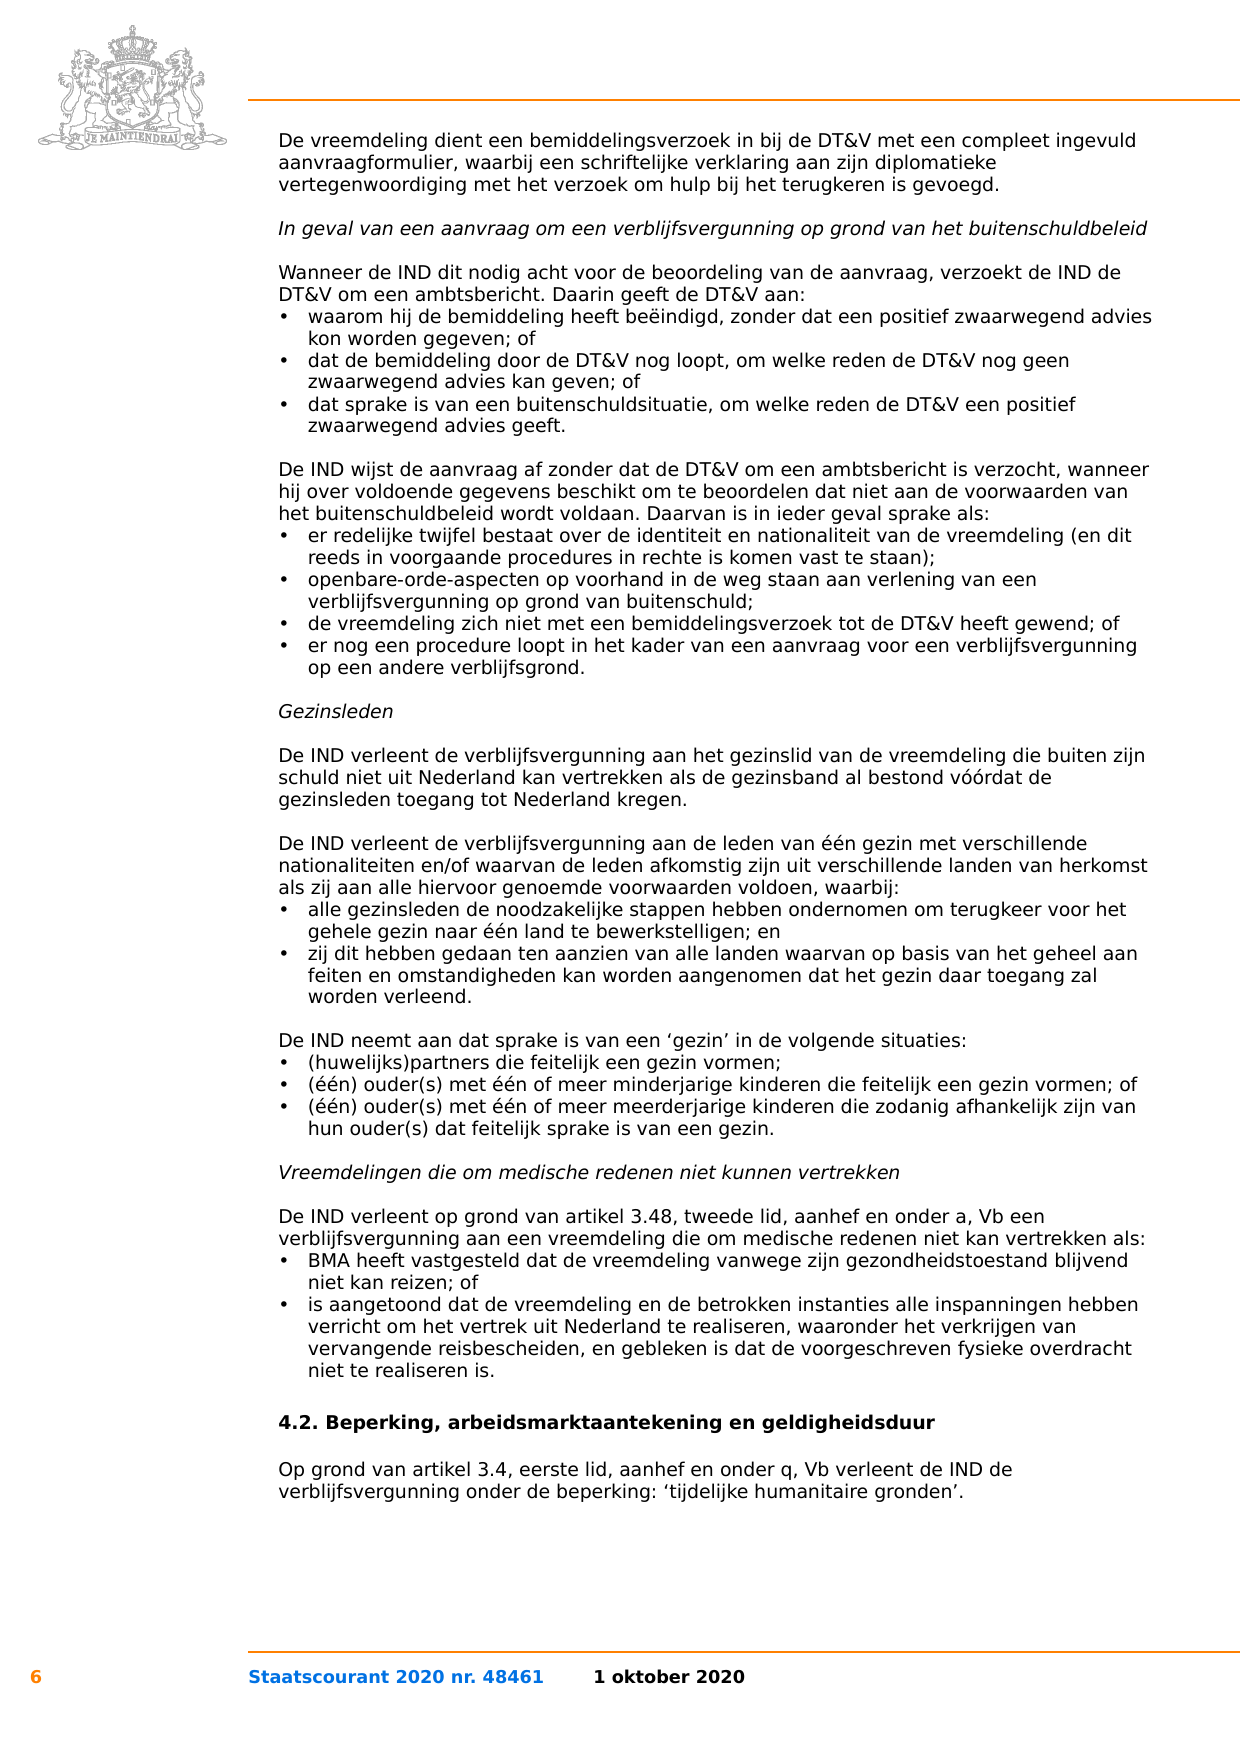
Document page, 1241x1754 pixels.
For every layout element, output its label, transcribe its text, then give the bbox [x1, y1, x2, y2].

text • is aangetoond dat de vreemdeling en de betrokken instanties alle inspanningen hebben verricht om het vertrek uit Nederland te realiseren, waaronder het verkrijgen van vervangende reisbescheiden, en gebleken is dat de voorgeschreven fysieke overdracht niet te realiseren is. [278, 1294, 1163, 1382]
text • waarom hij de bemiddeling heeft beëindigd, zonder dat een positief zwaarwegend advies kon worden gegeven; of [278, 306, 1163, 349]
text • (één) ouder(s) met één of meer meerderjarige kinderen die zodanig afhankelijk zijn van hun ouder(s) dat feitelijk sprake is van een gezin. [278, 1096, 1163, 1140]
picture [38, 25, 227, 150]
text • er redelijke twijfel bestaat over de identiteit en nationaliteit van de vreemdeling (en dit reeds in voorgaande procedures in rechte is komen vast te staan); [278, 525, 1163, 569]
text Op grond van artikel 3.4, eerste lid, aanhef en onder q, Vb verleent de IND de verblijfsvergunning onder de beperking: ‘tijdelijke humanitaire gronden’. [278, 1459, 1163, 1503]
text • er nog een procedure loopt in het kader van een aanvraag voor een verblijfsvergunning op een andere verblijfsgrond. [278, 635, 1163, 679]
text • dat de bemiddeling door de DT&V nog loopt, om welke reden de DT&V nog geen zwaarwegend advies kan geven; of [278, 349, 1163, 393]
text De IND wijst de aanvraag af zonder dat de DT&V om een ambtsbericht is verzocht, wanneer hij over voldoende gegevens beschikt om te beoordelen dat niet aan de voorwaarden van het buitenschuldbeleid wordt voldaan. Daarvan is in ieder geval sprake als: [278, 459, 1163, 525]
text De IND neemt aan dat sprake is van een ‘gezin’ in de volgende situaties: [278, 1030, 1163, 1052]
text • de vreemdeling zich niet met een bemiddelingsverzoek tot de DT&V heeft gewend; of [278, 613, 1163, 635]
text • (één) ouder(s) met één of meer minderjarige kinderen die feitelijk een gezin vormen; of [278, 1074, 1163, 1096]
subtitle In geval van een aanvraag om een verblijfsvergunning op grond van het buitenschuldbeleid [278, 218, 1163, 240]
text De IND verleent op grond van artikel 3.48, tweede lid, aanhef en onder a, Vb een verblijfsvergunning aan een vreemdeling die om medische redenen niet kan vertrekken als: [278, 1206, 1163, 1250]
text • alle gezinsleden de noodzakelijke stappen hebben ondernomen om terugkeer voor het gehele gezin naar één land te bewerkstelligen; en [278, 898, 1163, 942]
subtitle 4.2. Beperking, arbeidsmarktaantekening en geldigheidsduur [278, 1412, 1163, 1434]
subtitle Gezinsleden [278, 701, 1163, 723]
text • (huwelijks)partners die feitelijk een gezin vormen; [278, 1052, 1163, 1074]
text De IND verleent de verblijfsvergunning aan het gezinslid van de vreemdeling die buiten zijn schuld niet uit Nederland kan vertrekken als de gezinsband al bestond vóórdat de gezinsleden toegang tot Nederland kregen. [278, 745, 1163, 811]
text De IND verleent de verblijfsvergunning aan de leden van één gezin met verschillende nationaliteiten en/of waarvan de leden afkomstig zijn uit verschillende landen van herkomst als zij aan alle hiervoor genoemde voorwaarden voldoen, waarbij: [278, 833, 1163, 898]
text • BMA heeft vastgesteld dat de vreemdeling vanwege zijn gezondheidstoestand blijvend niet kan reizen; of [278, 1250, 1163, 1294]
subtitle Vreemdelingen die om medische redenen niet kunnen vertrekken [278, 1162, 1163, 1184]
text • dat sprake is van een buitenschuldsituatie, om welke reden de DT&V een positief zwaarwegend advies geeft. [278, 393, 1163, 437]
text De vreemdeling dient een bemiddelingsverzoek in bij de DT&V met een compleet ingevuld aanvraagformulier, waarbij een schriftelijke verklaring aan zijn diplomatieke vertegenwoordiging met het verzoek om hulp bij het terugkeren is gevoegd. [278, 130, 1163, 196]
text Wanneer de IND dit nodig acht voor de beoordeling van de aanvraag, verzoekt de IND de DT&V om een ambtsbericht. Daarin geeft de DT&V aan: [278, 262, 1163, 306]
text • zij dit hebben gedaan ten aanzien van alle landen waarvan op basis van het geheel aan feiten en omstandigheden kan worden aangenomen dat het gezin daar toegang zal worden verleend. [278, 942, 1163, 1008]
text • openbare-orde-aspecten op voorhand in de weg staan aan verlening van een verblijfsvergunning op grond van buitenschuld; [278, 569, 1163, 613]
